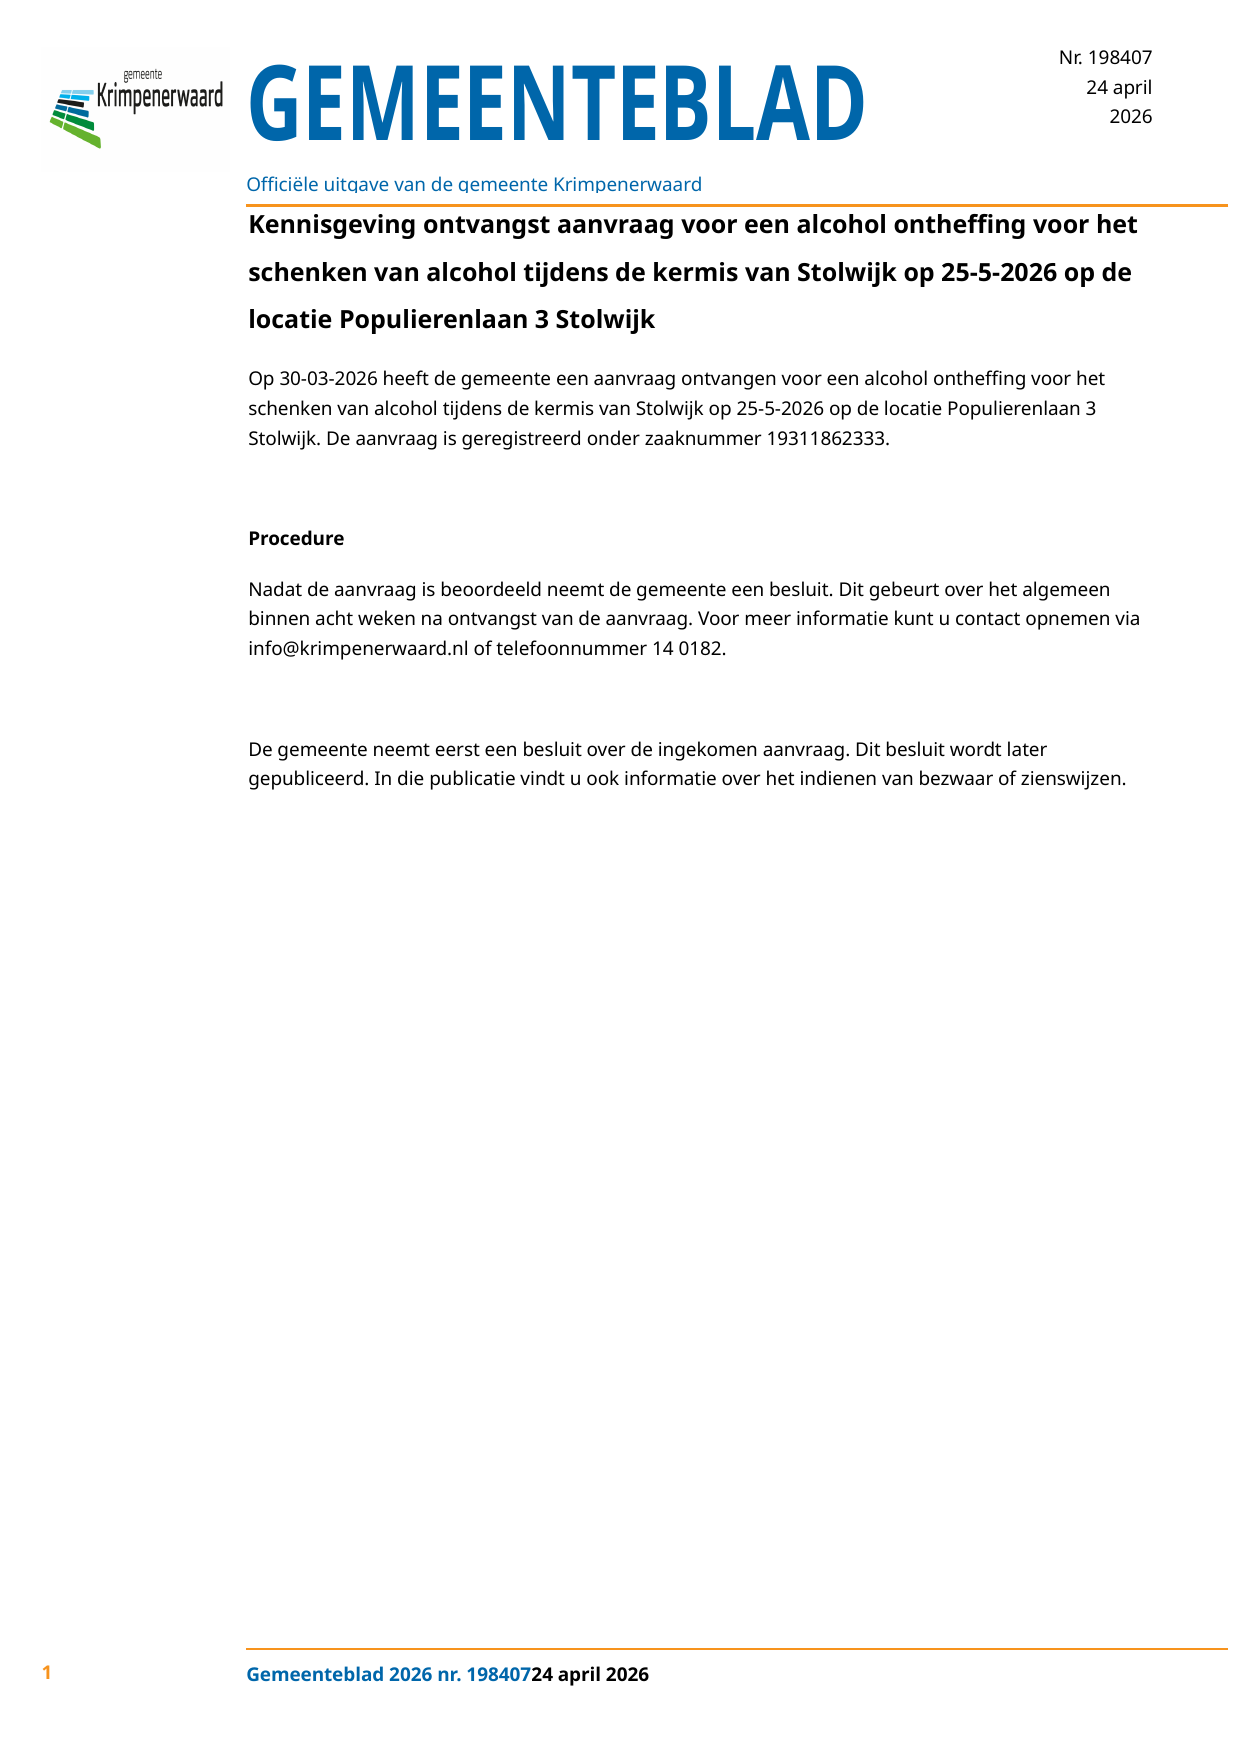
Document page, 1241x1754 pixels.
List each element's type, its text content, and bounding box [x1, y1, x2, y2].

picture [41, 47, 231, 172]
text Op 30-03-2026 heeft de gemeente een aanvraag ontvangen voor een alcohol ontheffing voor het schenken van alcohol tijdens de kermis van Stolwijk op 25-5-2026 op de locatie Populierenlaan 3 Stolwijk. De aanvraag is geregistreerd onder zaaknummer 19311862333. [248, 366, 1152, 450]
text Nadat de aanvraag is beoordeeld neemt de gemeente een besluit. Dit gebeurt over het algemeen binnen acht weken na ontvangst van de aanvraag. Voor meer informatie kunt u contact opnemen via info@krimpenerwaard.nl of telefoonnummer 14 0182. [248, 576, 1152, 661]
text De gemeente neemt eerst een besluit over de ingekomen aanvraag. Dit besluit wordt later gepubliceerd. In die publicatie vindt u ook informatie over het indienen van bezwaar of zienswijzen. [248, 736, 1152, 791]
text Kennisgeving ontvangst aanvraag voor een alcohol ontheffing voor het schenken van alcohol tijdens de kermis van Stolwijk op 25-5-2026 op de locatie Populierenlaan 3 Stolwijk [248, 207, 1152, 336]
text Procedure [248, 526, 1152, 551]
